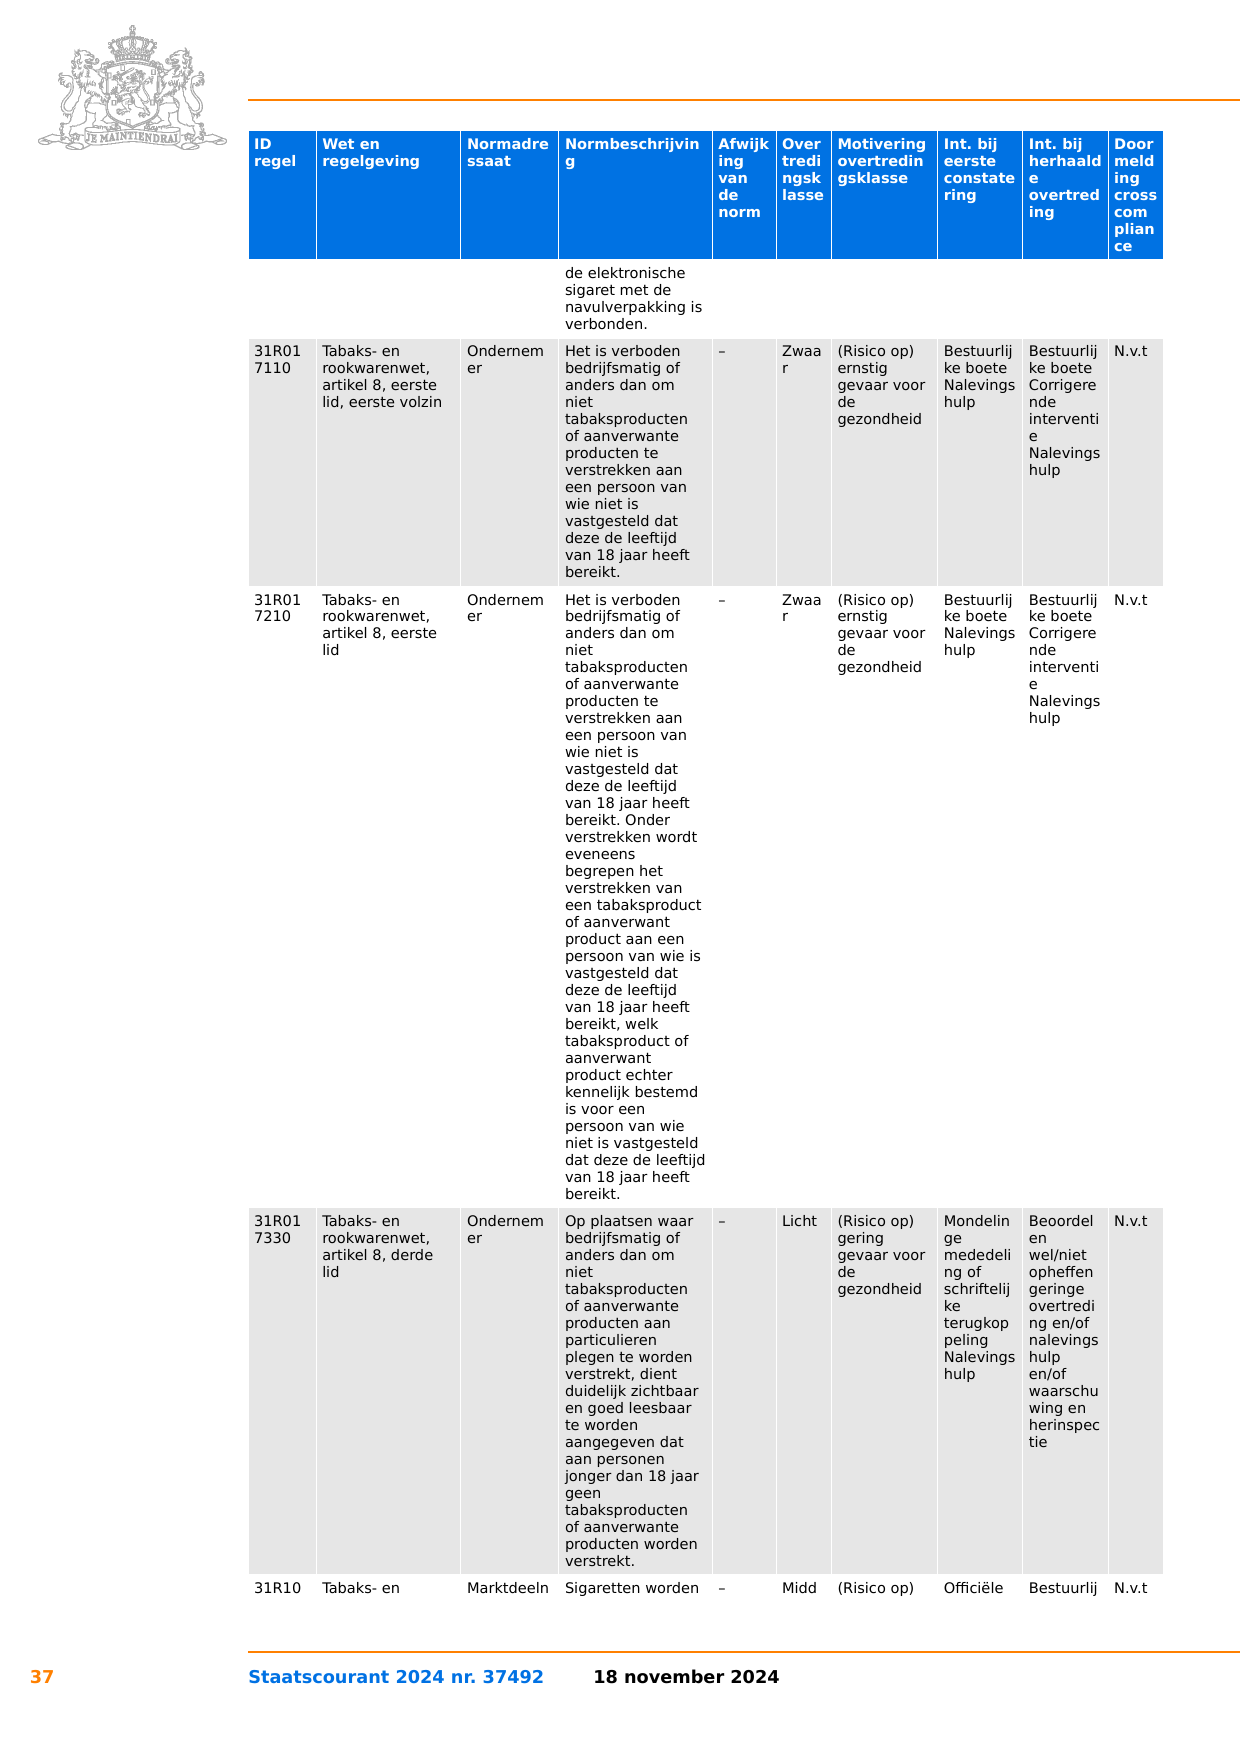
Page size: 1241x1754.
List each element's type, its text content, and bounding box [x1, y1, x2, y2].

table_cell Marktdeeln [461, 1575, 558, 1602]
table_cell Bestuurlijke boete Corrigerende interventie Nalevingshulp [1023, 339, 1108, 586]
table_cell [461, 260, 558, 337]
table_cell – [713, 587, 776, 1207]
table_cell – [713, 1575, 776, 1602]
table_cell [713, 260, 776, 337]
table_cell Beoordelen wel/niet opheffen geringe overtreding en/of nalevingshulp en/of waarschuwing en herinspectie [1023, 1208, 1108, 1574]
table_cell N.v.t [1109, 339, 1163, 586]
table_cell [249, 260, 316, 337]
table_header Doormelding cross compliance [1109, 131, 1163, 259]
table_cell – [713, 339, 776, 586]
table_cell Op plaatsen waar bedrijfsmatig of anders dan om niet tabaksproducten of aanverwante producten aan particulieren plegen te worden verstrekt, dient duidelijk zichtbaar en goed leesbaar te worden aangegeven dat aan personen jonger dan 18 jaar geen tabaksproducten of aanverwante producten worden verstrekt. [559, 1208, 712, 1574]
table_header Overtredingsklasse [777, 131, 831, 259]
picture [38, 25, 227, 150]
table_cell Ondernemer [461, 339, 558, 586]
table_cell (Risico op) ernstig gevaar voor de gezondheid [832, 339, 937, 586]
table_header Int. bij herhaalde overtreding [1023, 131, 1108, 259]
table_cell Tabaks- en rookwarenwet, artikel 8, eerste lid [317, 587, 460, 1207]
table_header Normbeschrijving [559, 131, 712, 259]
table_cell Ondernemer [461, 1208, 558, 1574]
table_cell (Risico op) gering gevaar voor de gezondheid [832, 1208, 937, 1574]
table_cell N.v.t [1109, 1208, 1163, 1574]
table_cell [1023, 260, 1108, 337]
table_cell [317, 260, 460, 337]
table_cell Licht [777, 1208, 831, 1574]
table_cell [1109, 260, 1163, 337]
table_cell 31R10 [249, 1575, 316, 1602]
table_cell (Risico op) ernstig gevaar voor de gezondheid [832, 587, 937, 1207]
table_header ID regel [249, 131, 316, 259]
table_cell 31R017330 [249, 1208, 316, 1574]
table_cell N.v.t [1109, 587, 1163, 1207]
table_cell [938, 260, 1022, 337]
table_cell Het is verboden bedrijfsmatig of anders dan om niet tabaksproducten of aanverwante producten te verstrekken aan een persoon van wie niet is vastgesteld dat deze de leeftijd van 18 jaar heeft bereikt. Onder verstrekken wordt eveneens begrepen het verstrekken van een tabaksproduct of aanverwant product aan een persoon van wie is vastgesteld dat deze de leeftijd van 18 jaar heeft bereikt, welk tabaksproduct of aanverwant product echter kennelijk bestemd is voor een persoon van wie niet is vastgesteld dat deze de leeftijd van 18 jaar heeft bereikt. [559, 587, 712, 1207]
table_cell (Risico op) [832, 1575, 937, 1602]
table_cell Officiële [938, 1575, 1022, 1602]
table_cell 31R017210 [249, 587, 316, 1207]
table_cell [777, 260, 831, 337]
table_cell Tabaks- en rookwarenwet, artikel 8, eerste lid, eerste volzin [317, 339, 460, 586]
table_header Normadressaat [461, 131, 558, 259]
table_cell Zwaar [777, 339, 831, 586]
table_header Int. bij eerste constatering [938, 131, 1022, 259]
table_cell Het is verboden bedrijfsmatig of anders dan om niet tabaksproducten of aanverwante producten te verstrekken aan een persoon van wie niet is vastgesteld dat deze de leeftijd van 18 jaar heeft bereikt. [559, 339, 712, 586]
table_cell – [713, 1208, 776, 1574]
table_cell Bestuurlijke boete Nalevingshulp [938, 339, 1022, 586]
table_cell Bestuurlijke boete Nalevingshulp [938, 587, 1022, 1207]
table_cell N.v.t [1109, 1575, 1163, 1602]
table_cell 31R017110 [249, 339, 316, 586]
table_cell Tabaks- en [317, 1575, 460, 1602]
table_cell Bestuurlij [1023, 1575, 1108, 1602]
table_cell [832, 260, 937, 337]
table_cell Tabaks- en rookwarenwet, artikel 8, derde lid [317, 1208, 460, 1574]
table_cell Ondernemer [461, 587, 558, 1207]
table_header Motivering overtredingsklasse [832, 131, 937, 259]
table_cell Bestuurlijke boete Corrigerende interventie Nalevingshulp [1023, 587, 1108, 1207]
table_header Afwijking van de norm [713, 131, 776, 259]
table_cell de elektronische sigaret met de navulverpakking is verbonden. [559, 260, 712, 337]
table_cell Zwaar [777, 587, 831, 1207]
table_header Wet en regelgeving [317, 131, 460, 259]
table_cell Midd [777, 1575, 831, 1602]
table_cell Sigaretten worden [559, 1575, 712, 1602]
table_cell Mondelinge mededeling of schriftelijke terugkoppeling Nalevingshulp [938, 1208, 1022, 1574]
